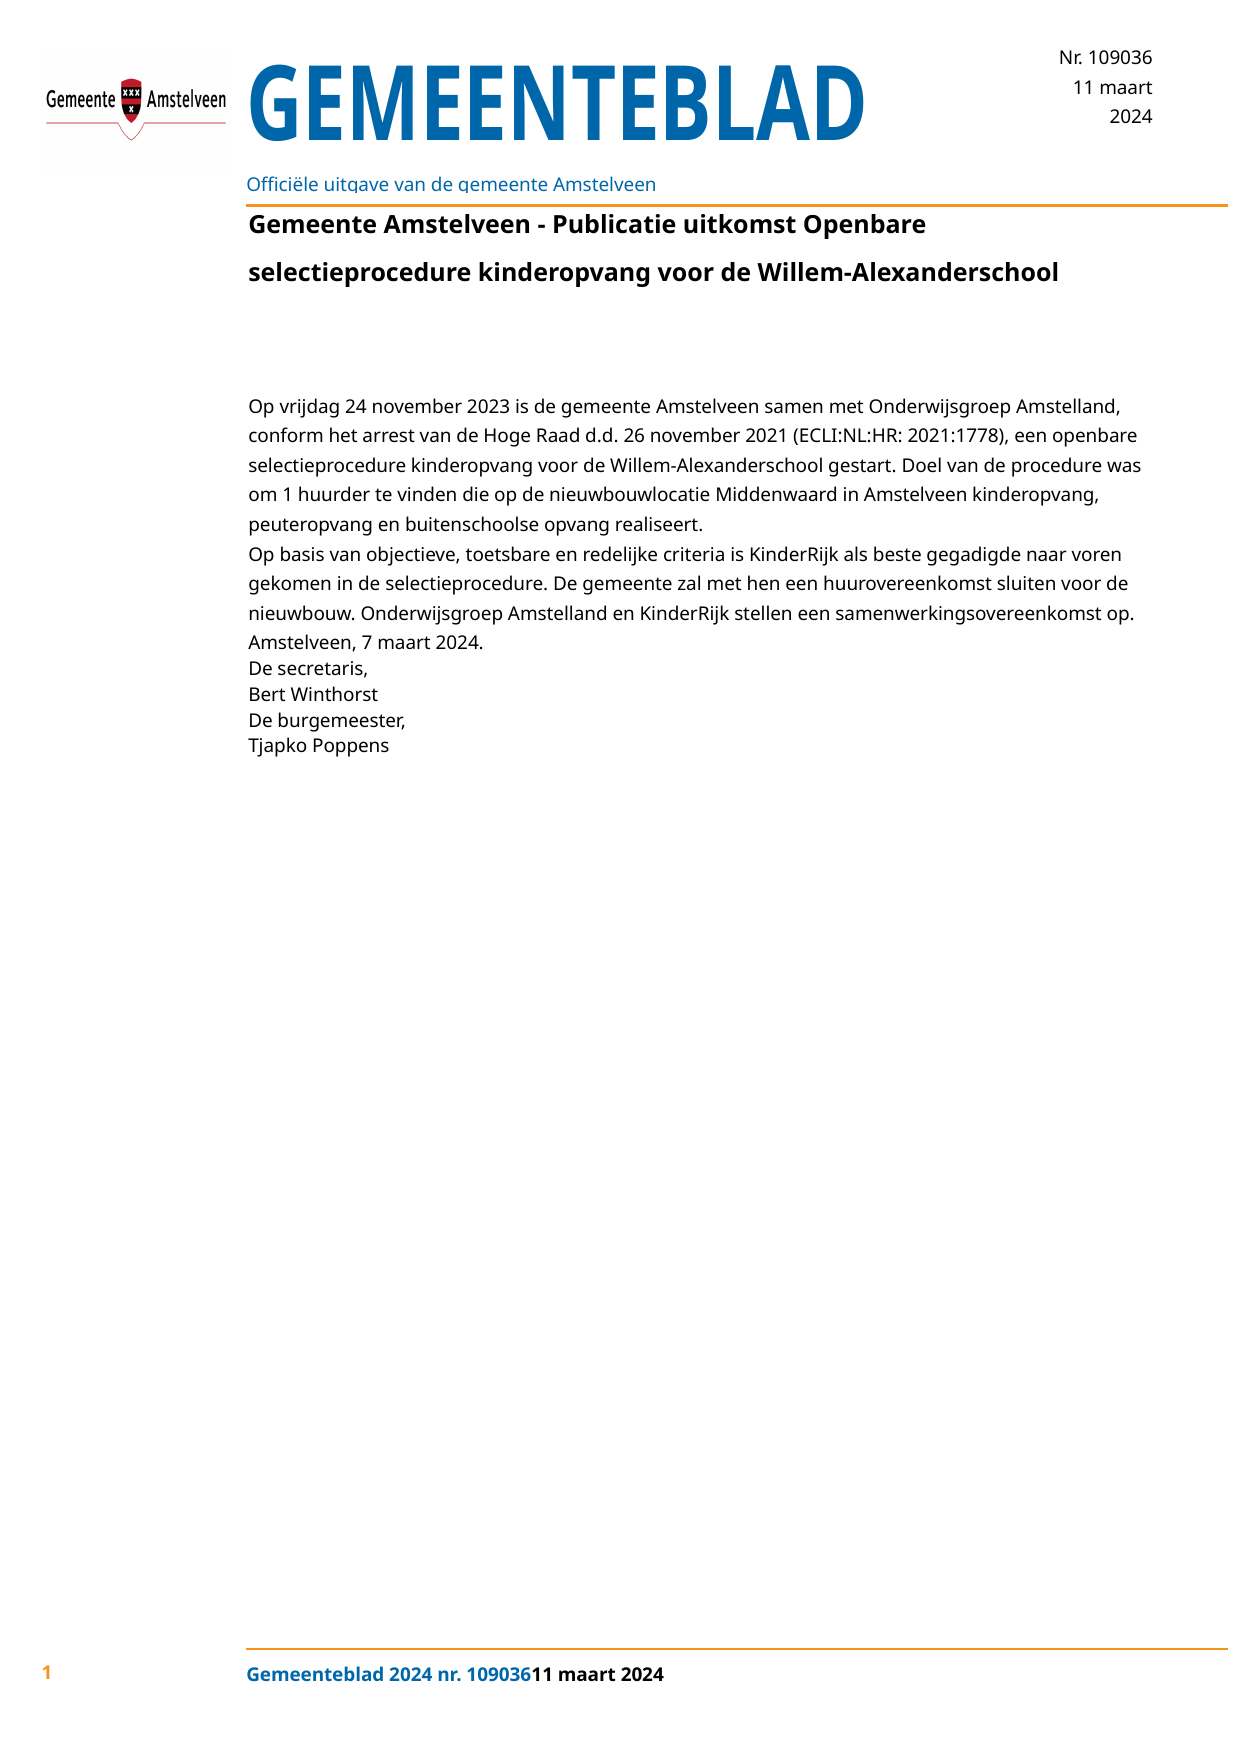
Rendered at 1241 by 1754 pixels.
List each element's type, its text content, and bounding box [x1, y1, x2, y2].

text Bert Winthorst [248, 681, 1152, 707]
text De burgemeester, [248, 707, 1152, 732]
text Op vrijdag 24 november 2023 is de gemeente Amstelveen samen met Onderwijsgroep Amstelland, conform het arrest van de Hoge Raad d.d. 26 november 2021 (ECLI:NL:HR: 2021:1778), een openbare selectieprocedure kinderopvang voor de Willem-Alexanderschool gestart. Doel van de procedure was om 1 huurder te vinden die op de nieuwbouwlocatie Middenwaard in Amstelveen kinderopvang, peuteropvang en buitenschoolse opvang realiseert. [248, 393, 1152, 537]
text Op basis van objectieve, toetsbare en redelijke criteria is KinderRijk als beste gegadigde naar voren gekomen in de selectieprocedure. De gemeente zal met hen een huurovereenkomst sluiten voor de nieuwbouw. Onderwijsgroep Amstelland en KinderRijk stellen een samenwerkingsovereenkomst op. [248, 541, 1152, 626]
picture [41, 47, 231, 172]
text Gemeente Amstelveen - Publicatie uitkomst Openbare selectieprocedure kinderopvang voor de Willem-Alexanderschool [248, 207, 1152, 288]
text Amstelveen, 7 maart 2024. [248, 629, 1152, 655]
text De secretaris, [248, 655, 1152, 681]
text Tjapko Poppens [248, 732, 1152, 758]
